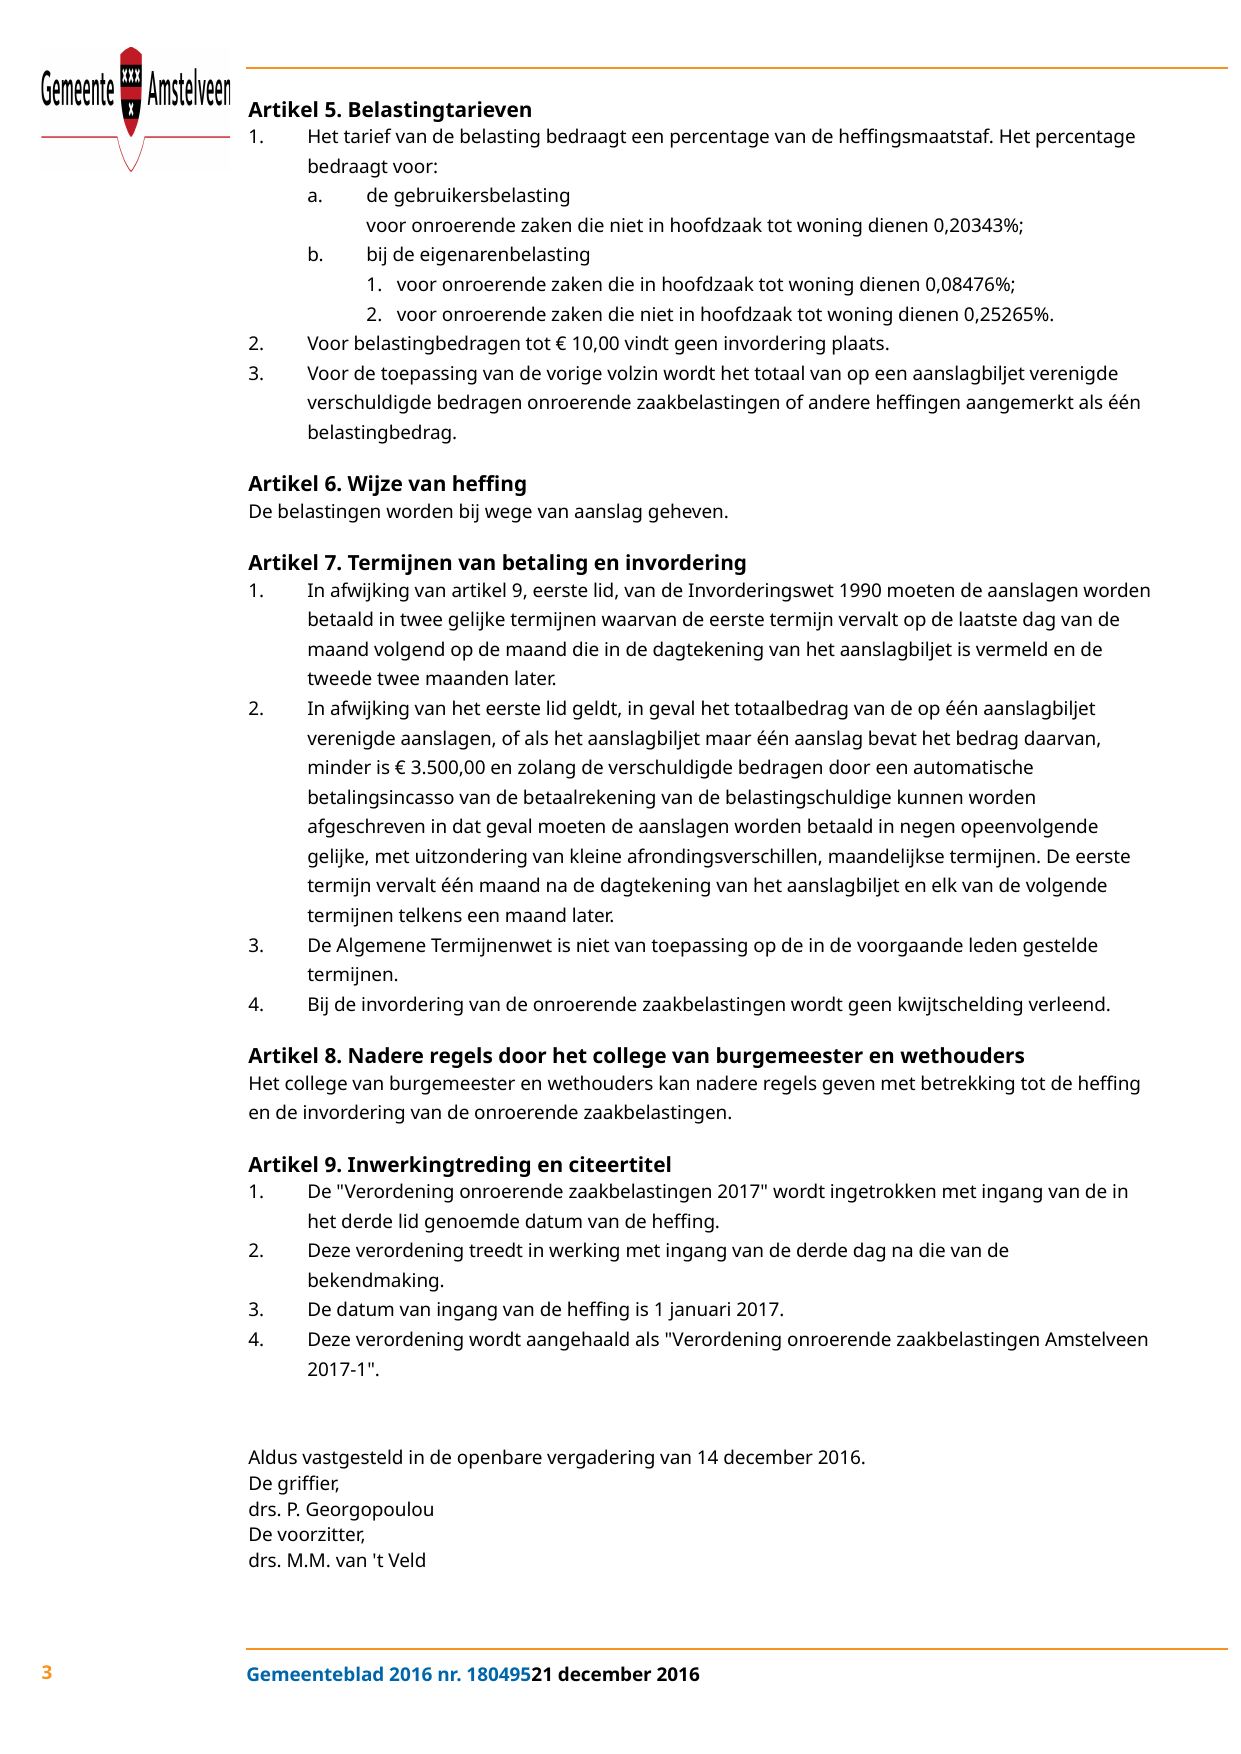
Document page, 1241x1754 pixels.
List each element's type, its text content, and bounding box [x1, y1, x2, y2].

list Voor belastingbedragen tot € 10,00 vindt geen invordering plaats. [248, 330, 1152, 356]
picture [41, 47, 231, 172]
list bij de eigenarenbelasting [307, 242, 1152, 267]
list Voor de toepassing van de vorige volzin wordt het totaal van op een aanslagbiljet verenigde verschuldigde bedragen onroerende zaakbelastingen of andere heffingen aangemerkt als één belastingbedrag. [248, 360, 1152, 445]
text Aldus vastgesteld in de openbare vergadering van 14 december 2016. [248, 1444, 1152, 1470]
list Deze verordening treedt in werking met ingang van de derde dag na die van de bekendmaking. [248, 1237, 1152, 1293]
text Artikel 8. Nadere regels door het college van burgemeester en wethouders [248, 1041, 1152, 1070]
list Deze verordening wordt aangehaald als "Verordening onroerende zaakbelastingen Amstelveen 2017-1". [248, 1326, 1152, 1381]
list Het tarief van de belasting bedraagt een percentage van de heffingsmaatstaf. Het percentage bedraagt voor: [248, 123, 1152, 178]
list De "Verordening onroerende zaakbelastingen 2017" wordt ingetrokken met ingang van de in het derde lid genoemde datum van de heffing. [248, 1178, 1152, 1233]
list 1. voor onroerende zaken die in hoofdzaak tot woning dienen 0,08476%; [307, 271, 1152, 297]
text De belastingen worden bij wege van aanslag geheven. [248, 498, 1152, 524]
text Artikel 5. Belastingtarieven [248, 95, 1152, 123]
text De voorzitter, [248, 1522, 1152, 1547]
list De Algemene Termijnenwet is niet van toepassing op de in de voorgaande leden gestelde termijnen. [248, 932, 1152, 987]
list de gebruikersbelasting [307, 182, 1152, 208]
text Artikel 9. Inwerkingtreding en citeertitel [248, 1150, 1152, 1178]
list In afwijking van artikel 9, eerste lid, van de Invorderingswet 1990 moeten de aanslagen worden betaald in twee gelijke termijnen waarvan de eerste termijn vervalt op de laatste dag van de maand volgend op de maand die in de dagtekening van het aanslagbiljet is vermeld en de tweede twee maanden later. [248, 577, 1152, 691]
text drs. M.M. van 't Veld [248, 1547, 1152, 1573]
text Het college van burgemeester en wethouders kan nadere regels geven met betrekking tot de heffing en de invordering van de onroerende zaakbelastingen. [248, 1070, 1152, 1125]
list De datum van ingang van de heffing is 1 januari 2017. [248, 1297, 1152, 1322]
text De griffier, [248, 1470, 1152, 1496]
list Bij de invordering van de onroerende zaakbelastingen wordt geen kwijtschelding verleend. [248, 991, 1152, 1017]
list 2. voor onroerende zaken die niet in hoofdzaak tot woning dienen 0,25265%. [307, 301, 1152, 326]
text Artikel 6. Wijze van heffing [248, 469, 1152, 498]
text Artikel 7. Termijnen van betaling en invordering [248, 548, 1152, 577]
list voor onroerende zaken die niet in hoofdzaak tot woning dienen 0,20343%; [307, 212, 1152, 238]
text drs. P. Georgopoulou [248, 1496, 1152, 1522]
list In afwijking van het eerste lid geldt, in geval het totaalbedrag van de op één aanslagbiljet verenigde aanslagen, of als het aanslagbiljet maar één aanslag bevat het bedrag daarvan, minder is € 3.500,00 en zolang de verschuldigde bedragen door een automatische betalingsincasso van de betaalrekening van de belastingschuldige kunnen worden afgeschreven in dat geval moeten de aanslagen worden betaald in negen opeenvolgende gelijke, met uitzondering van kleine afrondingsverschillen, maandelijkse termijnen. De eerste termijn vervalt één maand na de dagtekening van het aanslagbiljet en elk van de volgende termijnen telkens een maand later. [248, 695, 1152, 928]
